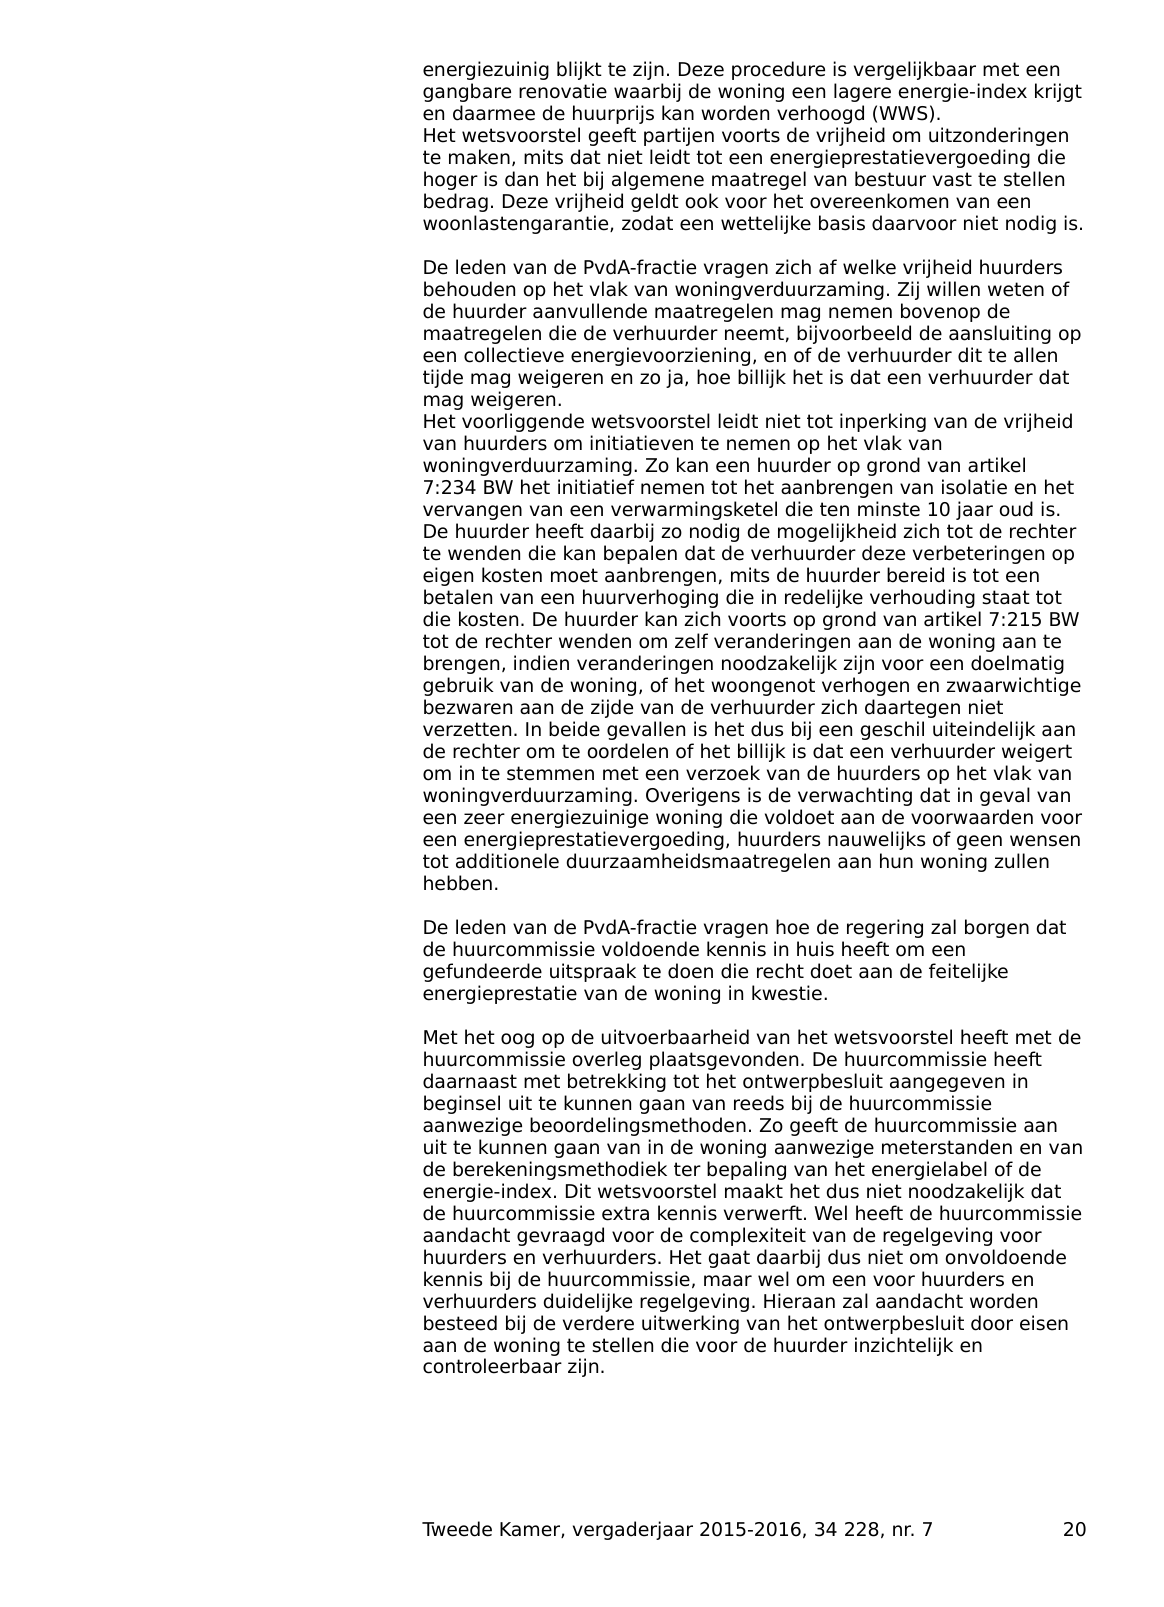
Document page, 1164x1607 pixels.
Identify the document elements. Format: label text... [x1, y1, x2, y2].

text De leden van de PvdA-fractie vragen zich af welke vrijheid huurders behouden op het vlak van woningverduurzaming. Zij willen weten of de huurder aanvullende maatregelen mag nemen bovenop de maatregelen die de verhuurder neemt, bijvoorbeeld de aansluiting op een collectieve energievoorziening, en of de verhuurder dit te allen tijde mag weigeren en zo ja, hoe billijk het is dat een verhuurder dat mag weigeren. [422, 257, 1087, 411]
text Het voorliggende wetsvoorstel leidt niet tot inperking van de vrijheid van huurders om initiatieven te nemen op het vlak van woningverduurzaming. Zo kan een huurder op grond van artikel 7:234 BW het initiatief nemen tot het aanbrengen van isolatie en het vervangen van een verwarmingsketel die ten minste 10 jaar oud is. De huurder heeft daarbij zo nodig de mogelijkheid zich tot de rechter te wenden die kan bepalen dat de verhuurder deze verbeteringen op eigen kosten moet aanbrengen, mits de huurder bereid is tot een betalen van een huurverhoging die in redelijke verhouding staat tot die kosten. De huurder kan zich voorts op grond van artikel 7:215 BW tot de rechter wenden om zelf veranderingen aan de woning aan te brengen, indien veranderingen noodzakelijk zijn voor een doelmatig gebruik van de woning, of het woongenot verhogen en zwaarwichtige bezwaren aan de zijde van de verhuurder zich daartegen niet verzetten. In beide gevallen is het dus bij een geschil uiteindelijk aan de rechter om te oordelen of het billijk is dat een verhuurder weigert om in te stemmen met een verzoek van de huurders op het vlak van woningverduurzaming. Overigens is de verwachting dat in geval van een zeer energiezuinige woning die voldoet aan de voorwaarden voor een energieprestatievergoeding, huurders nauwelijks of geen wensen tot additionele duurzaamheidsmaatregelen aan hun woning zullen hebben. [422, 411, 1087, 894]
text Het wetsvoorstel geeft partijen voorts de vrijheid om uitzonderingen te maken, mits dat niet leidt tot een energieprestatievergoeding die hoger is dan het bij algemene maatregel van bestuur vast te stellen bedrag. Deze vrijheid geldt ook voor het overeenkomen van een woonlastengarantie, zodat een wettelijke basis daarvoor niet nodig is. [422, 125, 1087, 235]
text De leden van de PvdA-fractie vragen hoe de regering zal borgen dat de huurcommissie voldoende kennis in huis heeft om een gefundeerde uitspraak te doen die recht doet aan de feitelijke energieprestatie van de woning in kwestie. [422, 917, 1087, 1004]
text Met het oog op de uitvoerbaarheid van het wetsvoorstel heeft met de huurcommissie overleg plaatsgevonden. De huurcommissie heeft daarnaast met betrekking tot het ontwerpbesluit aangegeven in beginsel uit te kunnen gaan van reeds bij de huurcommissie aanwezige beoordelingsmethoden. Zo geeft de huurcommissie aan uit te kunnen gaan van in de woning aanwezige meterstanden en van de berekeningsmethodiek ter bepaling van het energielabel of de energie-index. Dit wetsvoorstel maakt het dus niet noodzakelijk dat de huurcommissie extra kennis verwerft. Wel heeft de huurcommissie aandacht gevraagd voor de complexiteit van de regelgeving voor huurders en verhuurders. Het gaat daarbij dus niet om onvoldoende kennis bij de huurcommissie, maar wel om een voor huurders en verhuurders duidelijke regelgeving. Hieraan zal aandacht worden besteed bij de verdere uitwerking van het ontwerpbesluit door eisen aan de woning te stellen die voor de huurder inzichtelijk en controleerbaar zijn. [422, 1027, 1087, 1378]
text energiezuinig blijkt te zijn. Deze procedure is vergelijkbaar met een gangbare renovatie waarbij de woning een lagere energie-index krijgt en daarmee de huurprijs kan worden verhoogd (WWS). [422, 59, 1087, 125]
